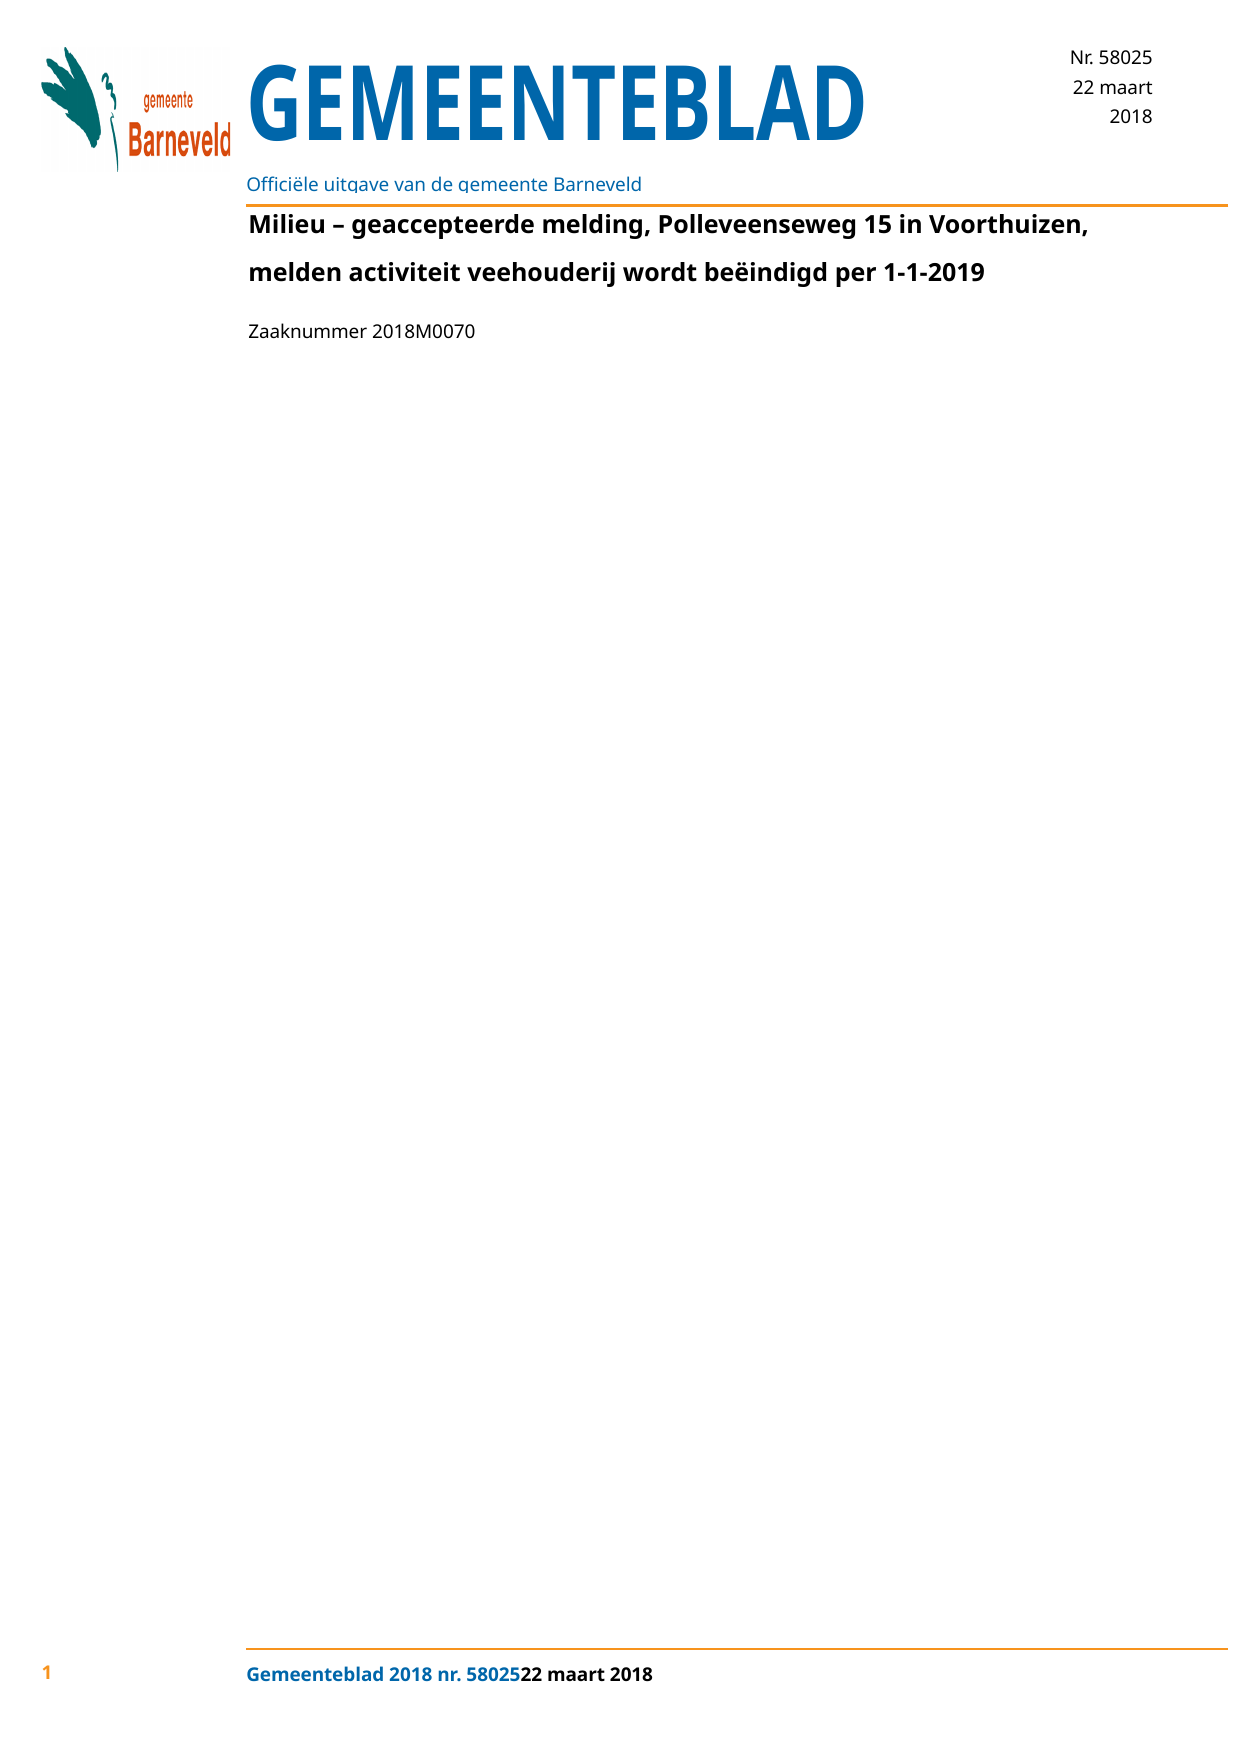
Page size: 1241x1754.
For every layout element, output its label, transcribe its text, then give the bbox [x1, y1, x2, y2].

picture [41, 47, 231, 172]
text Zaaknummer 2018M0070 [248, 318, 1152, 344]
text Milieu – geaccepteerde melding, Polleveenseweg 15 in Voorthuizen, melden activiteit veehouderij wordt beëindigd per 1-1-2019 [248, 207, 1152, 288]
